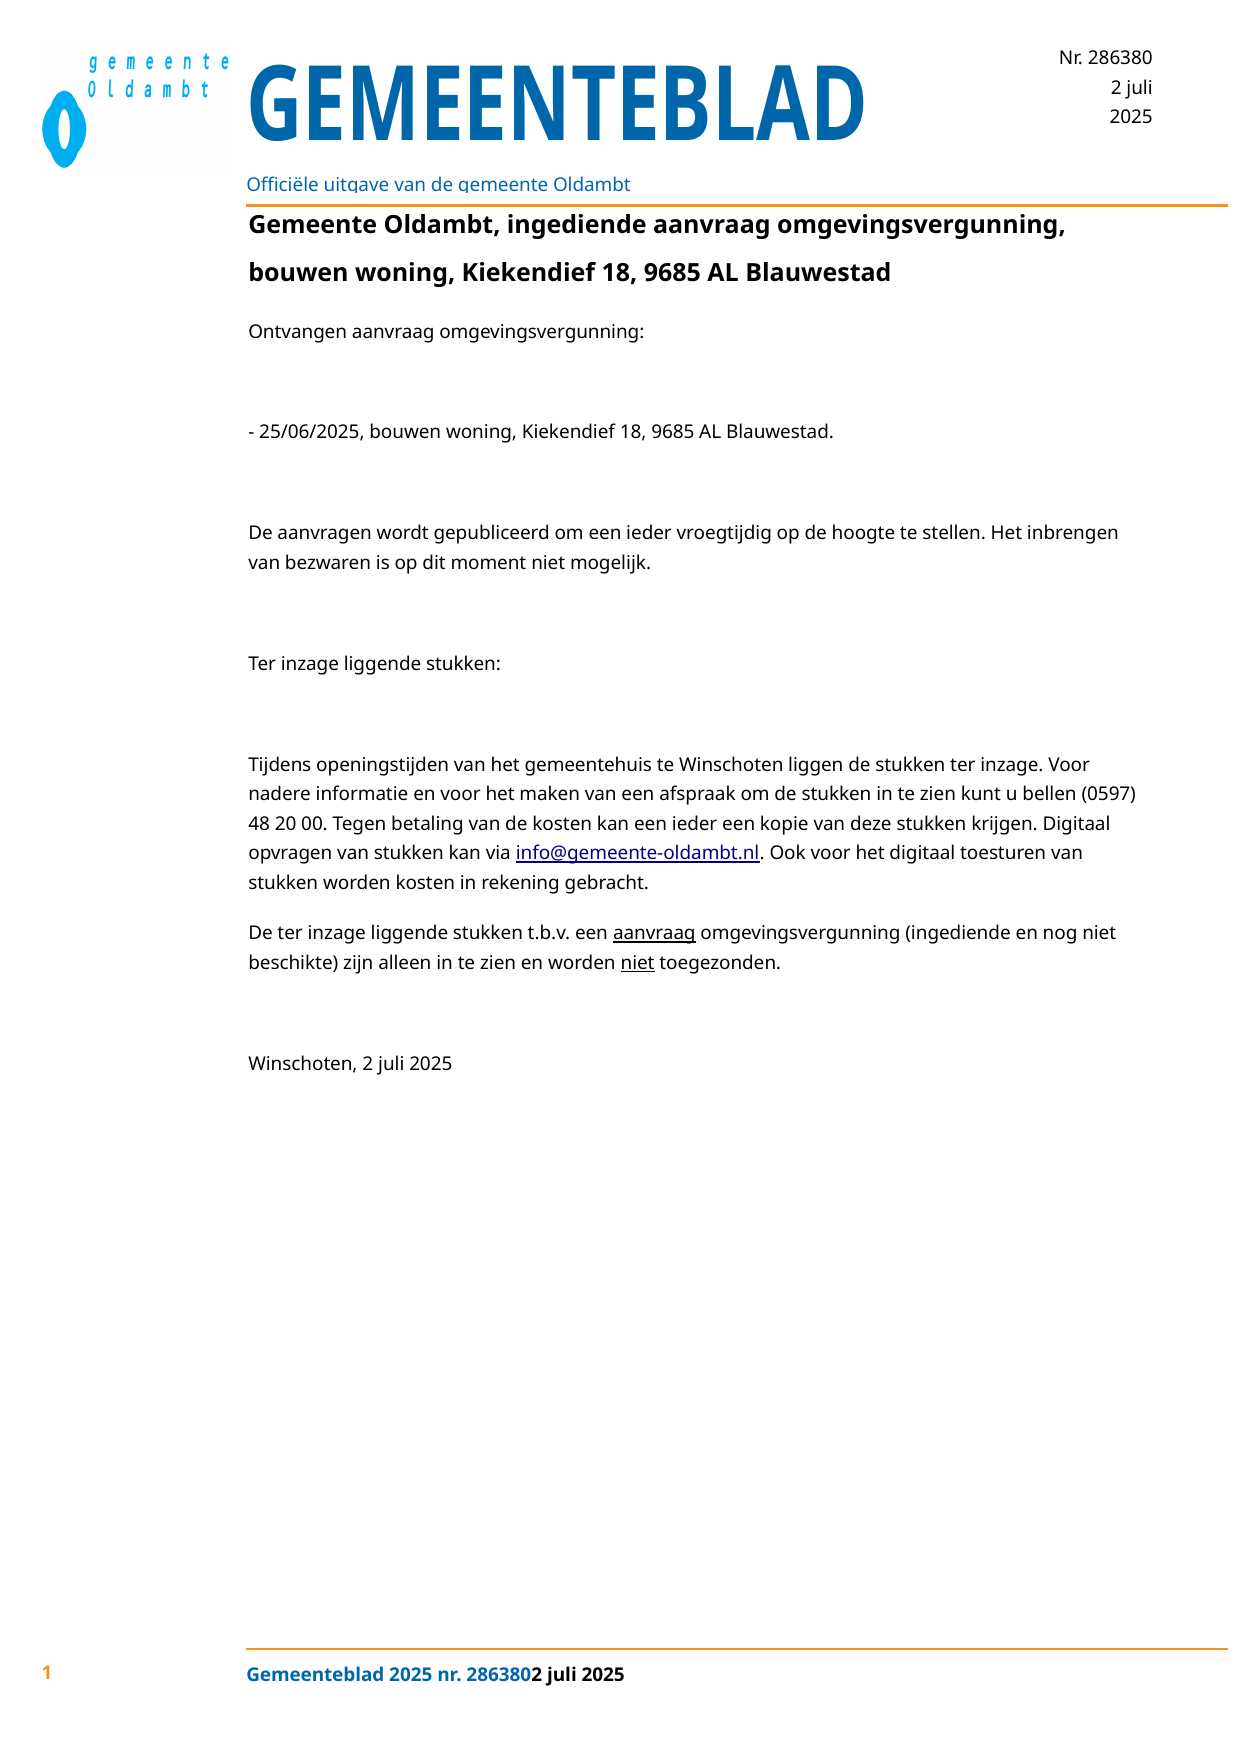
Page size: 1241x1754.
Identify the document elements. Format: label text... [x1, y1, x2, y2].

text Ontvangen aanvraag omgevingsvergunning: [248, 318, 1152, 344]
text Winschoten, 2 juli 2025 [248, 1050, 1152, 1076]
text Ter inzage liggende stukken: [248, 650, 1152, 676]
text - 25/06/2025, bouwen woning, Kiekendief 18, 9685 AL Blauwestad. [248, 419, 1152, 444]
text Gemeente Oldambt, ingediende aanvraag omgevingsvergunning, bouwen woning, Kiekendief 18, 9685 AL Blauwestad [248, 207, 1152, 288]
text Tijdens openingstijden van het gemeentehuis te Winschoten liggen de stukken ter inzage. Voor nadere informatie en voor het maken van een afspraak om de stukken in te zien kunt u bellen (0597) 48 20 00. Tegen betaling van de kosten kan een ieder een kopie van deze stukken krijgen. Digitaal opvragen van stukken kan via info@gemeente-oldambt.nl. Ook voor het digitaal toesturen van stukken worden kosten in rekening gebracht. [248, 751, 1152, 895]
picture [41, 47, 231, 172]
text De aanvragen wordt gepubliceerd om een ieder vroegtijdig op de hoogte te stellen. Het inbrengen van bezwaren is op dit moment niet mogelijk. [248, 519, 1152, 575]
text De ter inzage liggende stukken t.b.v. een aanvraag omgevingsvergunning (ingediende en nog niet beschikte) zijn alleen in te zien en worden niet toegezonden. [248, 919, 1152, 975]
